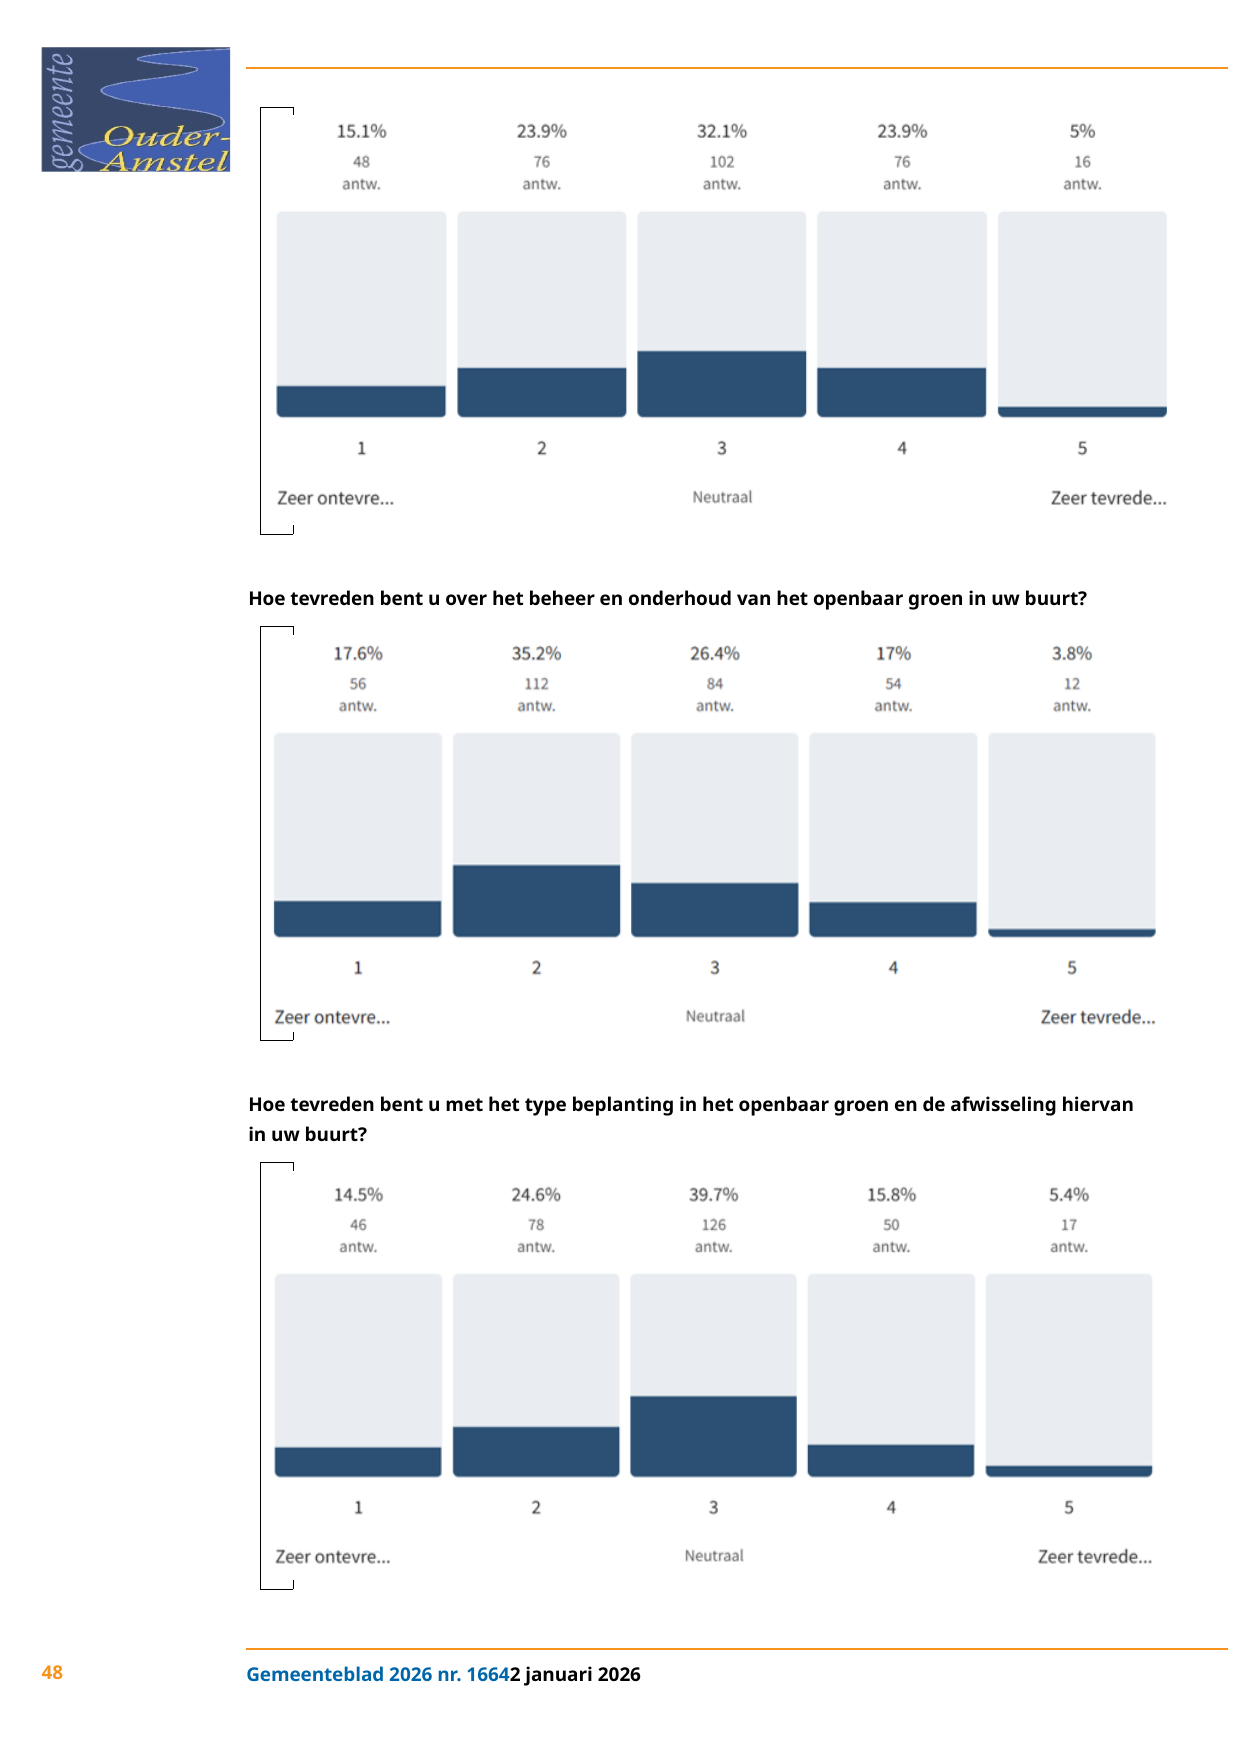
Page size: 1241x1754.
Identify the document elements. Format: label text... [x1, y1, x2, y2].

picture [268, 115, 1173, 525]
text Hoe tevreden bent u over het beheer en onderhoud van het openbaar groen in uw buurt? [248, 585, 1152, 610]
text Hoe tevreden bent u met het type beplanting in het openbaar groen en de afwisseling hiervan in uw buurt? [248, 1091, 1152, 1146]
picture [268, 635, 1173, 1032]
picture [41, 47, 231, 172]
picture [268, 1171, 1173, 1580]
